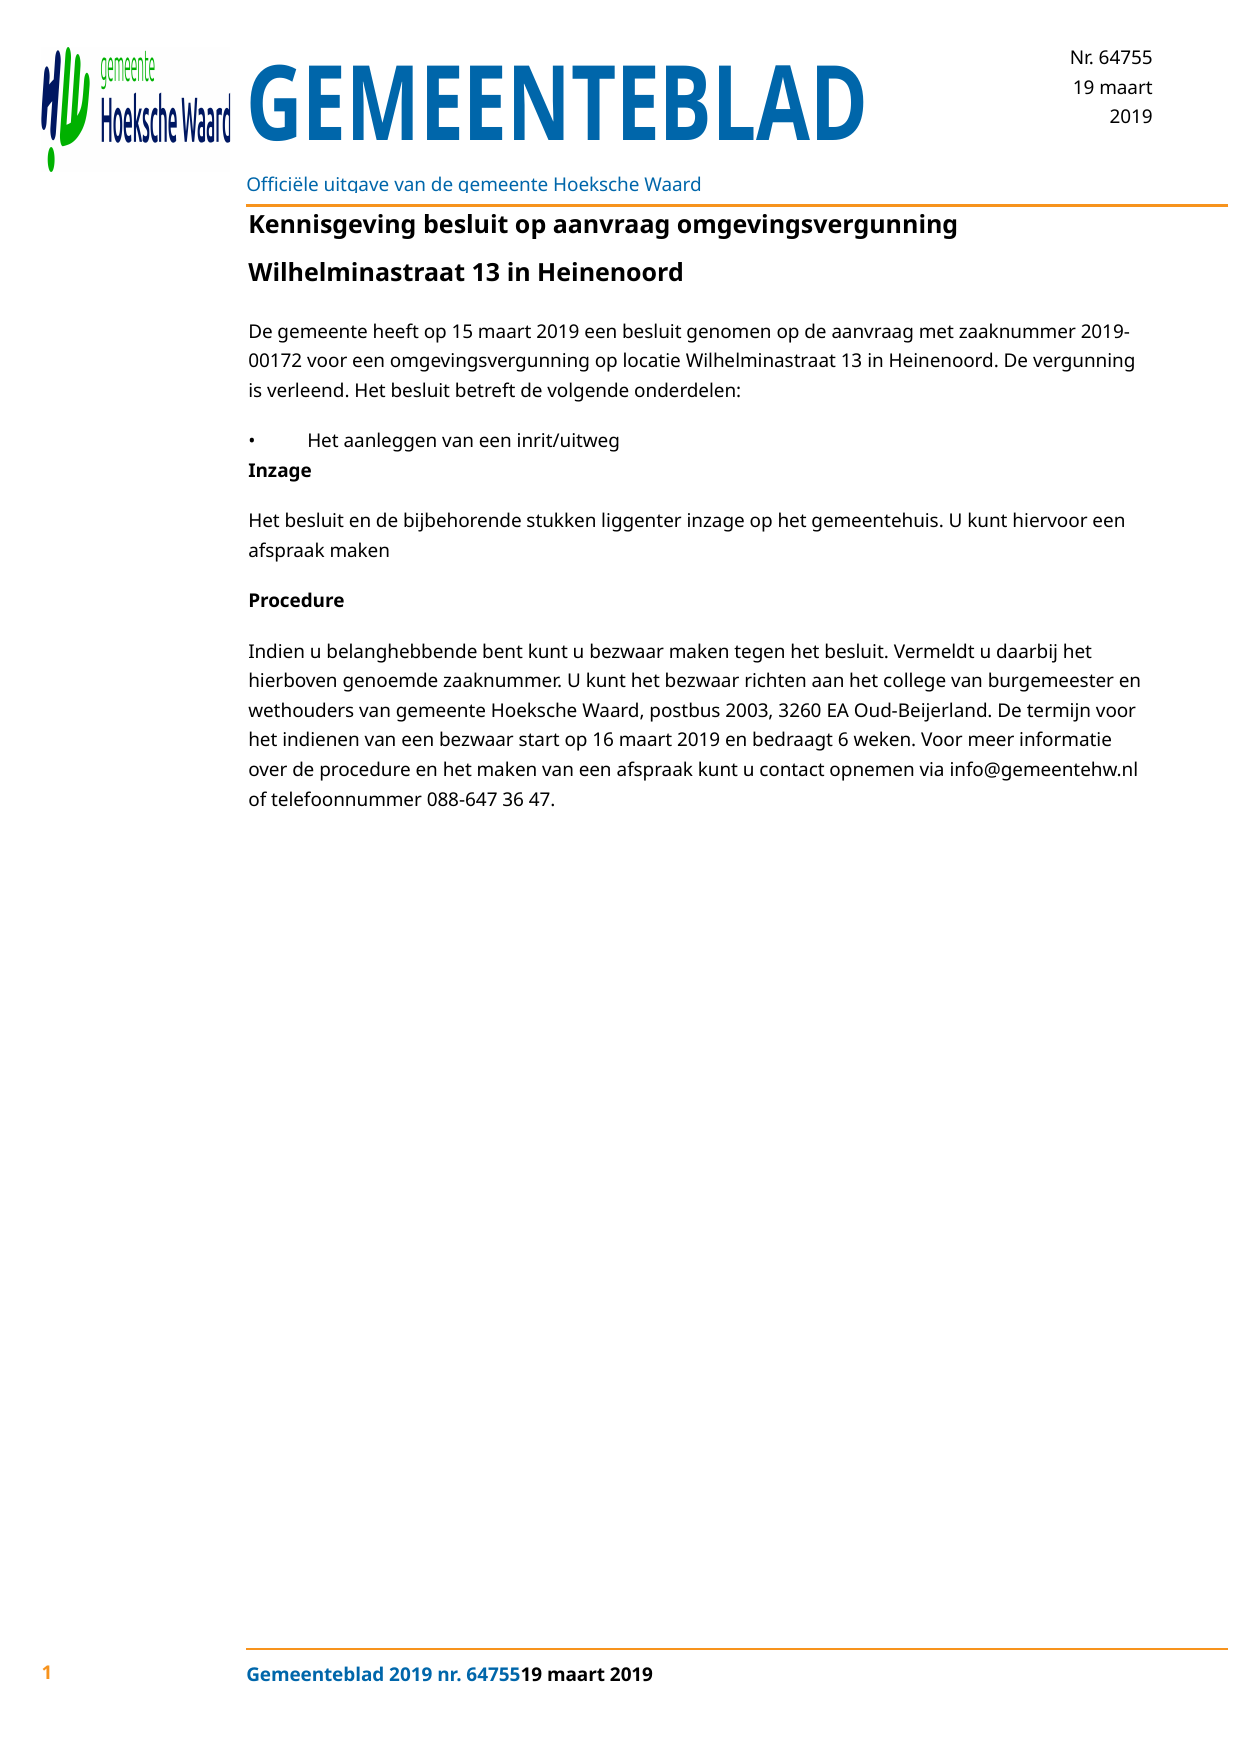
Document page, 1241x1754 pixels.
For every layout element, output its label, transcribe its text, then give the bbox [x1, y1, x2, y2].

text De gemeente heeft op 15 maart 2019 een besluit genomen op de aanvraag met zaaknummer 2019-00172 voor een omgevingsvergunning op locatie Wilhelminastraat 13 in Heinenoord. De vergunning is verleend. Het besluit betreft de volgende onderdelen: [248, 318, 1152, 403]
text Kennisgeving besluit op aanvraag omgevingsvergunning Wilhelminastraat 13 in Heinenoord [248, 207, 1152, 288]
text Indien u belanghebbende bent kunt u bezwaar maken tegen het besluit. Vermeldt u daarbij het hierboven genoemde zaaknummer. U kunt het bezwaar richten aan het college van burgemeester en wethouders van gemeente Hoeksche Waard, postbus 2003, 3260 EA Oud-Beijerland. De termijn voor het indienen van een bezwaar start op 16 maart 2019 en bedraagt 6 weken. Voor meer informatie over de procedure en het maken van een afspraak kunt u contact opnemen via info@gemeentehw.nl of telefoonnummer 088-647 36 47. [248, 638, 1152, 812]
picture [41, 47, 231, 172]
text Procedure [248, 587, 1152, 613]
list Het aanleggen van een inrit/uitweg [248, 427, 1152, 453]
text Inzage [248, 457, 1152, 483]
text Het besluit en de bijbehorende stukken liggenter inzage op het gemeentehuis. U kunt hiervoor een afspraak maken [248, 507, 1152, 563]
